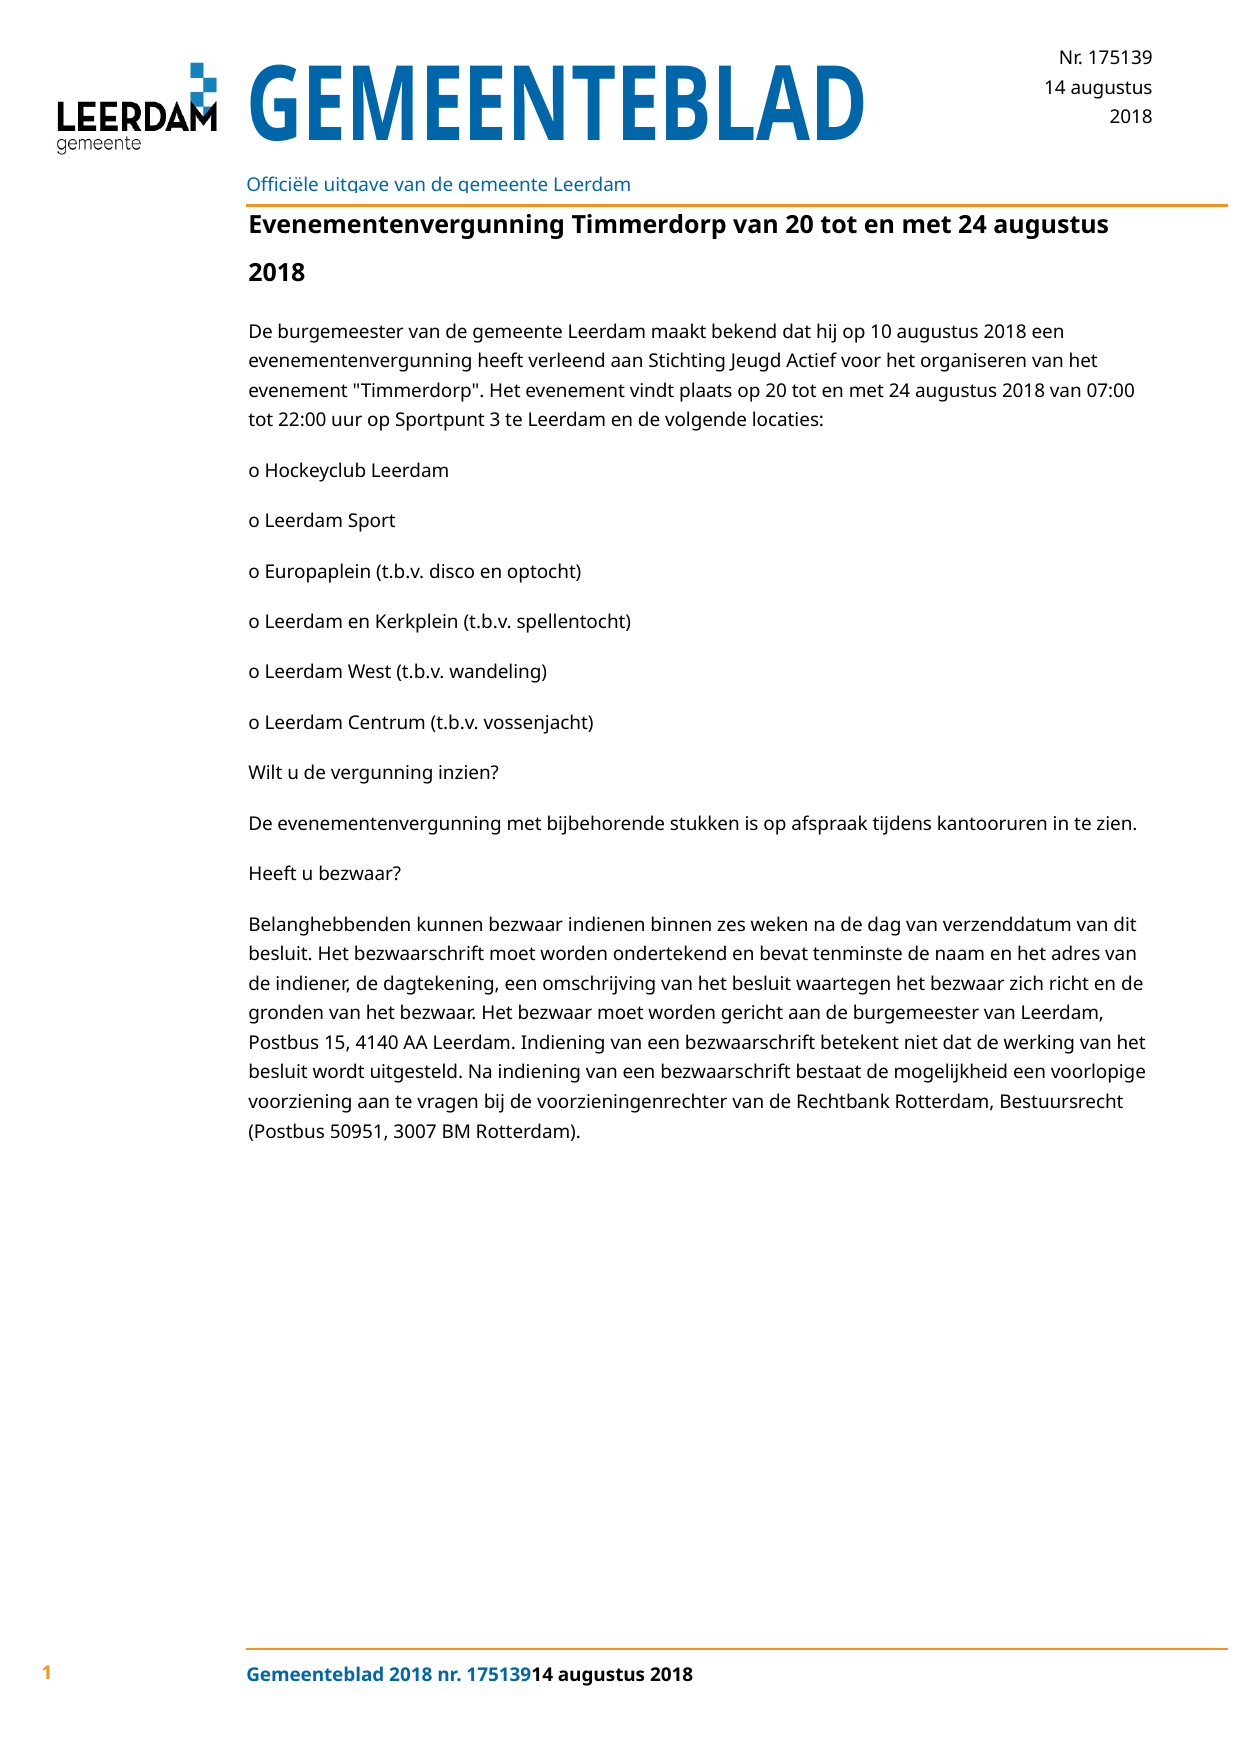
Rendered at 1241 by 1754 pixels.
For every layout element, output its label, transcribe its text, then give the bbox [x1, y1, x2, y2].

text o Hockeyclub Leerdam [248, 457, 1152, 483]
text o Leerdam en Kerkplein (t.b.v. spellentocht) [248, 608, 1152, 634]
text Wilt u de vergunning inzien? [248, 759, 1152, 785]
text o Leerdam Sport [248, 507, 1152, 533]
picture [41, 47, 231, 172]
text De evenementenvergunning met bijbehorende stukken is op afspraak tijdens kantooruren in te zien. [248, 810, 1152, 836]
text Heeft u bezwaar? [248, 860, 1152, 886]
text o Leerdam Centrum (t.b.v. vossenjacht) [248, 709, 1152, 735]
text Belanghebbenden kunnen bezwaar indienen binnen zes weken na de dag van verzenddatum van dit besluit. Het bezwaarschrift moet worden ondertekend en bevat tenminste de naam en het adres van de indiener, de dagtekening, een omschrijving van het besluit waartegen het bezwaar zich richt en de gronden van het bezwaar. Het bezwaar moet worden gericht aan de burgemeester van Leerdam, Postbus 15, 4140 AA Leerdam. Indiening van een bezwaarschrift betekent niet dat de werking van het besluit wordt uitgesteld. Na indiening van een bezwaarschrift bestaat de mogelijkheid een voorlopige voorziening aan te vragen bij de voorzieningenrechter van de Rechtbank Rotterdam, Bestuursrecht (Postbus 50951, 3007 BM Rotterdam). [248, 911, 1152, 1144]
text o Europaplein (t.b.v. disco en optocht) [248, 558, 1152, 584]
text o Leerdam West (t.b.v. wandeling) [248, 659, 1152, 684]
text De burgemeester van de gemeente Leerdam maakt bekend dat hij op 10 augustus 2018 een evenementenvergunning heeft verleend aan Stichting Jeugd Actief voor het organiseren van het evenement "Timmerdorp". Het evenement vindt plaats op 20 tot en met 24 augustus 2018 van 07:00 tot 22:00 uur op Sportpunt 3 te Leerdam en de volgende locaties: [248, 318, 1152, 432]
text Evenementenvergunning Timmerdorp van 20 tot en met 24 augustus 2018 [248, 207, 1152, 288]
